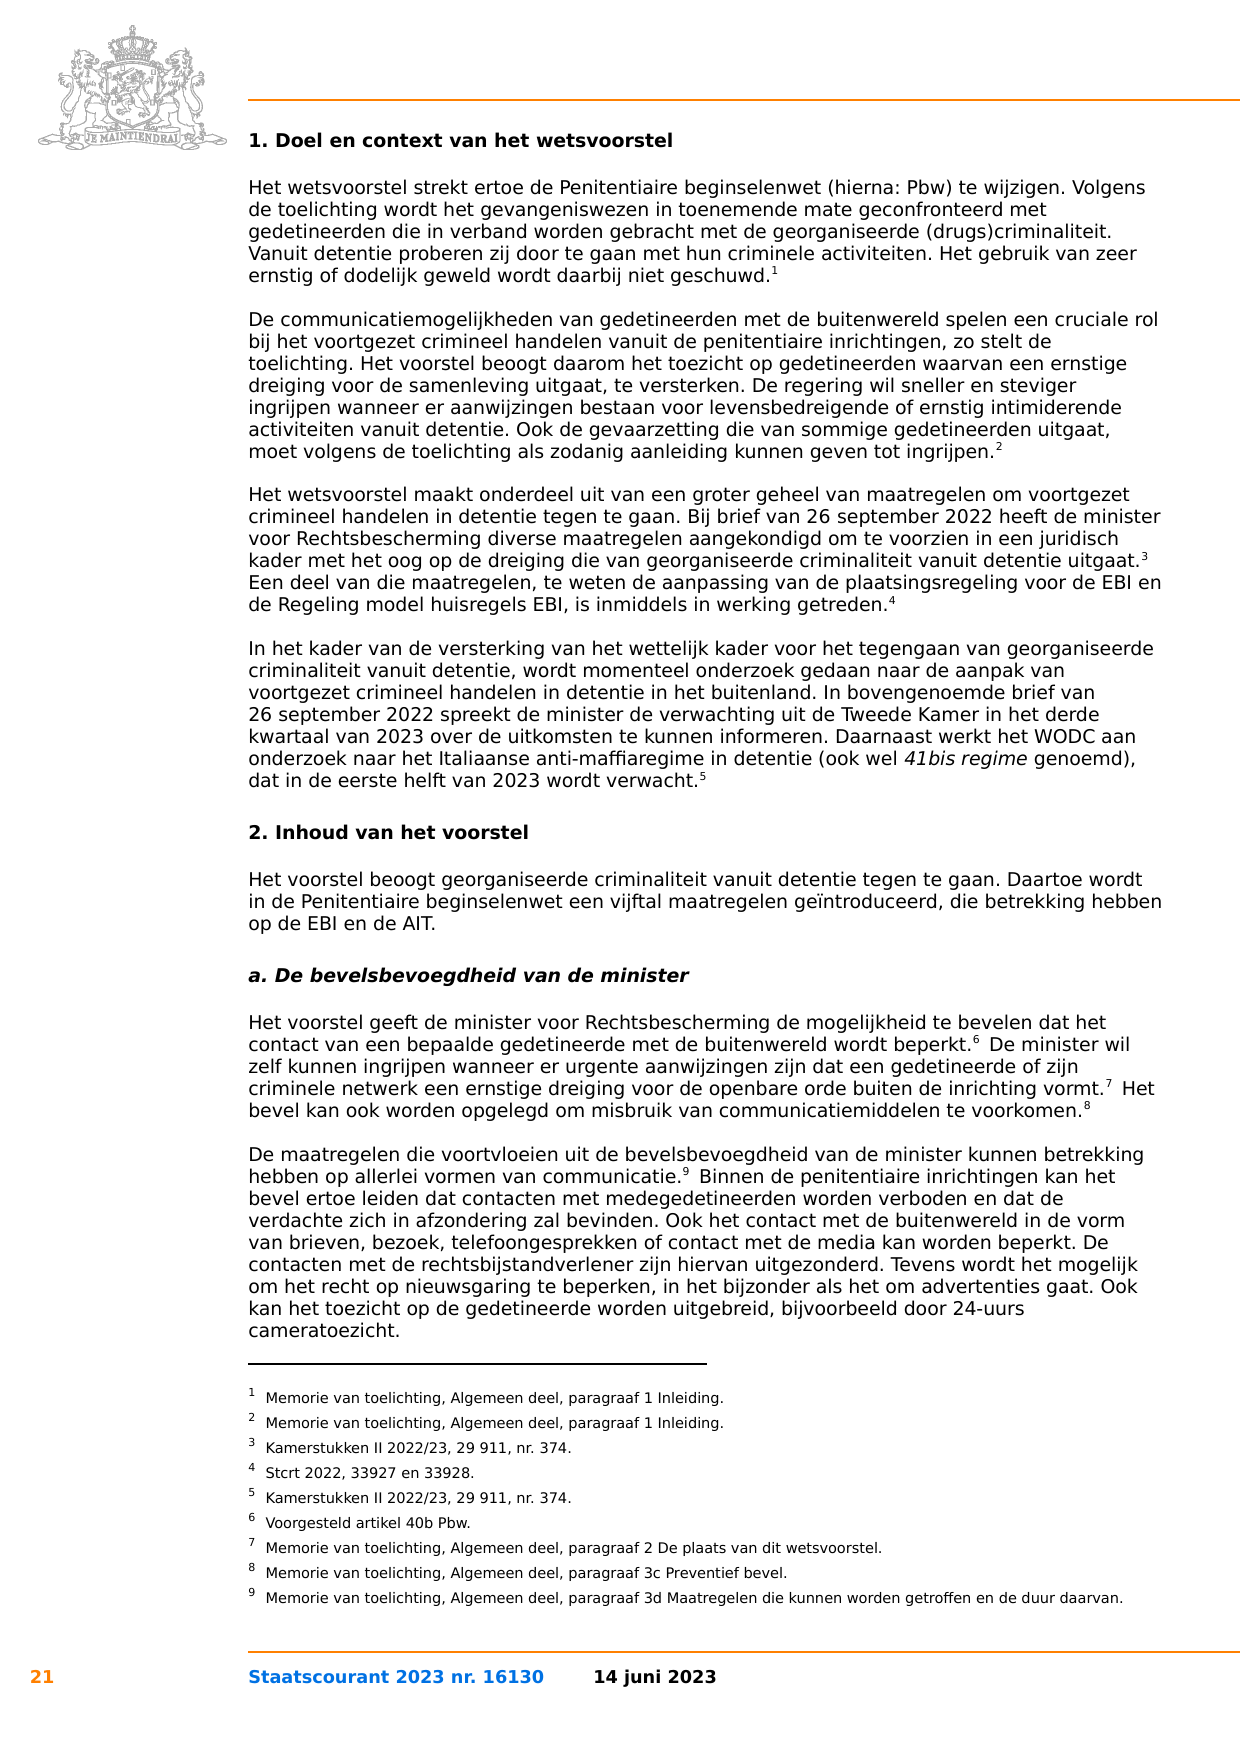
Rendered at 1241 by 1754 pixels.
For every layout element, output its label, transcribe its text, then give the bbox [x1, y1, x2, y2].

subtitle 2. Inhoud van het voorstel [248, 822, 1163, 844]
text Memorie van toelichting, Algemeen deel, paragraaf 3d Maatregelen die kunnen worden getroffen en de duur daarvan. [248, 1586, 1163, 1608]
text Kamerstukken II 2022/23, 29 911, nr. 374. [248, 1436, 1163, 1458]
subtitle a. De bevelsbevoegdheid van de minister [248, 965, 1163, 987]
text De maatregelen die voortvloeien uit de bevelsbevoegdheid van de minister kunnen betrekking hebben op allerlei vormen van communicatie. Binnen de penitentiaire inrichtingen kan het bevel ertoe leiden dat contacten met medegedetineerden worden verboden en dat de verdachte zich in afzondering zal bevinden. Ook het contact met de buitenwereld in de vorm van brieven, bezoek, telefoongesprekken of contact met de media kan worden beperkt. De contacten met de rechtsbijstandverlener zijn hiervan uitgezonderd. Tevens wordt het mogelijk om het recht op nieuwsgaring te beperken, in het bijzonder als het om advertenties gaat. Ook kan het toezicht op de gedetineerde worden uitgebreid, bijvoorbeeld door 24-uurs cameratoezicht. [248, 1144, 1163, 1341]
text Het wetsvoorstel strekt ertoe de Penitentiaire beginselenwet (hierna: Pbw) te wijzigen. Volgens de toelichting wordt het gevangeniswezen in toenemende mate geconfronteerd met gedetineerden die in verband worden gebracht met de georganiseerde (drugs)criminaliteit. Vanuit detentie proberen zij door te gaan met hun criminele activiteiten. Het gebruik van zeer ernstig of dodelijk geweld wordt daarbij niet geschuwd. [248, 177, 1163, 287]
text Memorie van toelichting, Algemeen deel, paragraaf 3c Preventief bevel. [248, 1561, 1163, 1583]
text Kamerstukken II 2022/23, 29 911, nr. 374. [248, 1486, 1163, 1508]
subtitle 1. Doel en context van het wetsvoorstel [248, 130, 1163, 152]
text Het voorstel geeft de minister voor Rechtsbescherming de mogelijkheid te bevelen dat het contact van een bepaalde gedetineerde met de buitenwereld wordt beperkt. De minister wil zelf kunnen ingrijpen wanneer er urgente aanwijzingen zijn dat een gedetineerde of zijn criminele netwerk een ernstige dreiging voor de openbare orde buiten de inrichting vormt. Het bevel kan ook worden opgelegd om misbruik van communicatiemiddelen te voorkomen. [248, 1012, 1163, 1122]
text Memorie van toelichting, Algemeen deel, paragraaf 1 Inleiding. [248, 1411, 1163, 1433]
text Stcrt 2022, 33927 en 33928. [248, 1461, 1163, 1483]
text Memorie van toelichting, Algemeen deel, paragraaf 1 Inleiding. [248, 1386, 1163, 1408]
text Het voorstel beoogt georganiseerde criminaliteit vanuit detentie tegen te gaan. Daartoe wordt in de Penitentiaire beginselenwet een vijftal maatregelen geïntroduceerd, die betrekking hebben op de EBI en de AIT. [248, 869, 1163, 935]
text Het wetsvoorstel maakt onderdeel uit van een groter geheel van maatregelen om voortgezet crimineel handelen in detentie tegen te gaan. Bij brief van 26 september 2022 heeft de minister voor Rechtsbescherming diverse maatregelen aangekondigd om te voorzien in een juridisch kader met het oog op de dreiging die van georganiseerde criminaliteit vanuit detentie uitgaat. Een deel van die maatregelen, te weten de aanpassing van de plaatsingsregeling voor de EBI en de Regeling model huisregels EBI, is inmiddels in werking getreden. [248, 484, 1163, 616]
text Memorie van toelichting, Algemeen deel, paragraaf 2 De plaats van dit wetsvoorstel. [248, 1536, 1163, 1558]
text Voorgesteld artikel 40b Pbw. [248, 1511, 1163, 1533]
text De communicatiemogelijkheden van gedetineerden met de buitenwereld spelen een cruciale rol bij het voortgezet crimineel handelen vanuit de penitentiaire inrichtingen, zo stelt de toelichting. Het voorstel beoogt daarom het toezicht op gedetineerden waarvan een ernstige dreiging voor de samenleving uitgaat, te versterken. De regering wil sneller en steviger ingrijpen wanneer er aanwijzingen bestaan voor levensbedreigende of ernstig intimiderende activiteiten vanuit detentie. Ook de gevaarzetting die van sommige gedetineerden uitgaat, moet volgens de toelichting als zodanig aanleiding kunnen geven tot ingrijpen. [248, 309, 1163, 462]
picture [38, 25, 227, 150]
text In het kader van de versterking van het wettelijk kader voor het tegengaan van georganiseerde criminaliteit vanuit detentie, wordt momenteel onderzoek gedaan naar de aanpak van voortgezet crimineel handelen in detentie in het buitenland. In bovengenoemde brief van 26 september 2022 spreekt de minister de verwachting uit de Tweede Kamer in het derde kwartaal van 2023 over de uitkomsten te kunnen informeren. Daarnaast werkt het WODC aan onderzoek naar het Italiaanse anti-maffiaregime in detentie (ook wel 41bis regime genoemd), dat in de eerste helft van 2023 wordt verwacht. [248, 638, 1163, 792]
